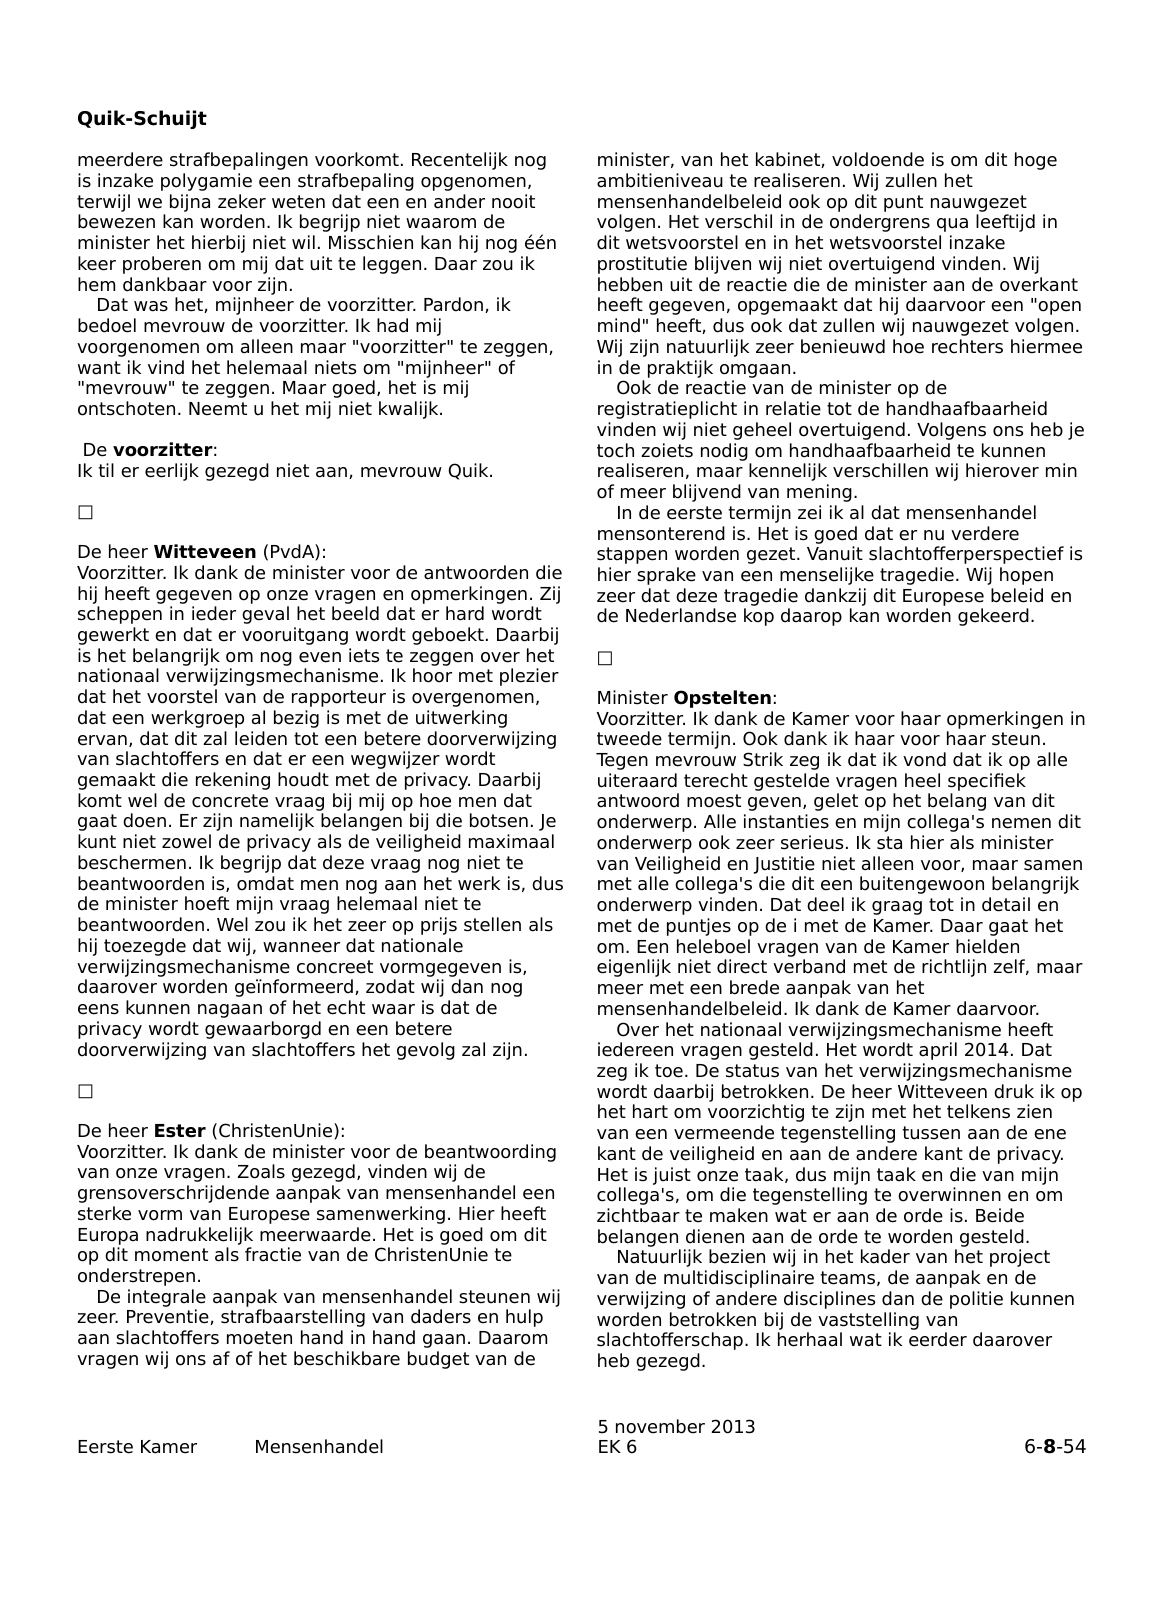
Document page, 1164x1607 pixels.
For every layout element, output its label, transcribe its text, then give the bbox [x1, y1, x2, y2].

text Over het nationaal verwijzingsmechanisme heeft iedereen vragen gesteld. Het wordt april 2014. Dat zeg ik toe. De status van het verwijzingsmechanisme wordt daarbij betrokken. De heer Witteveen druk ik op het hart om voorzichtig te zijn met het telkens zien van een vermeende tegenstelling tussen aan de ene kant de veiligheid en aan de andere kant de privacy. Het is juist onze taak, dus mijn taak en die van mijn collega's, om die tegenstelling te overwinnen en om zichtbaar te maken wat er aan de orde is. Beide belangen dienen aan de orde te worden gesteld. [596, 1019, 1087, 1247]
text De voorzitter: [77, 440, 567, 460]
text Voorzitter. Ik dank de minister voor de beantwoording van onze vragen. Zoals gezegd, vinden wij de grensoverschrijdende aanpak van mensenhandel een sterke vorm van Europese samenwerking. Hier heeft Europa nadrukkelijk meerwaarde. Het is goed om dit op dit moment als fractie van de ChristenUnie te onderstrepen. [77, 1142, 567, 1287]
text De heer Witteveen (PvdA): [77, 542, 567, 563]
text Ook de reactie van de minister op de registratieplicht in relatie tot de handhaafbaarheid vinden wij niet geheel overtuigend. Volgens ons heb je toch zoiets nodig om handhaafbaarheid te kunnen realiseren, maar kennelijk verschillen wij hierover min of meer blijvend van mening. [596, 378, 1087, 503]
text Dat was het, mijnheer de voorzitter. Pardon, ik bedoel mevrouw de voorzitter. Ik had mij voorgenomen om alleen maar "voorzitter" te zeggen, want ik vind het helemaal niets om "mijnheer" of "mevrouw" te zeggen. Maar goed, het is mij ontschoten. Neemt u het mij niet kwalijk. [77, 295, 567, 420]
text Voorzitter. Ik dank de minister voor de antwoorden die hij heeft gegeven op onze vragen en opmerkingen. Zij scheppen in ieder geval het beeld dat er hard wordt gewerkt en dat er vooruitgang wordt geboekt. Daarbij is het belangrijk om nog even iets te zeggen over het nationaal verwijzingsmechanisme. Ik hoor met plezier dat het voorstel van de rapporteur is overgenomen, dat een werkgroep al bezig is met de uitwerking ervan, dat dit zal leiden tot een betere doorverwijzing van slachtoffers en dat er een wegwijzer wordt gemaakt die rekening houdt met de privacy. Daarbij komt wel de concrete vraag bij mij op hoe men dat gaat doen. Er zijn namelijk belangen bij die botsen. Je kunt niet zowel de privacy als de veiligheid maximaal beschermen. Ik begrijp dat deze vraag nog niet te beantwoorden is, omdat men nog aan het werk is, dus de minister hoeft mijn vraag helemaal niet te beantwoorden. Wel zou ik het zeer op prijs stellen als hij toezegde dat wij, wanneer dat nationale verwijzingsmechanisme concreet vormgegeven is, daarover worden geïnformeerd, zodat wij dan nog eens kunnen nagaan of het echt waar is dat de privacy wordt gewaarborgd en een betere doorverwijzing van slachtoffers het gevolg zal zijn. [77, 563, 567, 1060]
text □ [77, 501, 567, 522]
text □ [77, 1080, 567, 1101]
text De integrale aanpak van mensenhandel steunen wij zeer. Preventie, strafbaarstelling van daders en hulp aan slachtoffers moeten hand in hand gaan. Daarom vragen wij ons af of het beschikbare budget van de [77, 1287, 567, 1369]
text Natuurlijk bezien wij in het kader van het project van de multidisciplinaire teams, de aanpak en de verwijzing of andere disciplines dan de politie kunnen worden betrokken bij de vaststelling van slachtofferschap. Ik herhaal wat ik eerder daarover heb gezegd. [596, 1247, 1087, 1372]
text In de eerste termijn zei ik al dat mensenhandel mensonterend is. Het is goed dat er nu verdere stappen worden gezet. Vanuit slachtofferperspectief is hier sprake van een menselijke tragedie. Wij hopen zeer dat deze tragedie dankzij dit Europese beleid en de Nederlandse kop daarop kan worden gekeerd. [596, 503, 1087, 627]
text Minister Opstelten: [596, 688, 1087, 708]
text De heer Ester (ChristenUnie): [77, 1121, 567, 1142]
text meerdere strafbepalingen voorkomt. Recentelijk nog is inzake polygamie een strafbepaling opgenomen, terwijl we bijna zeker weten dat een en ander nooit bewezen kan worden. Ik begrijp niet waarom de minister het hierbij niet wil. Misschien kan hij nog één keer proberen om mij dat uit te leggen. Daar zou ik hem dankbaar voor zijn. [77, 150, 567, 295]
text □ [596, 647, 1087, 668]
text Ik til er eerlijk gezegd niet aan, mevrouw Quik. [77, 460, 567, 481]
text Voorzitter. Ik dank de Kamer voor haar opmerkingen in tweede termijn. Ook dank ik haar voor haar steun. Tegen mevrouw Strik zeg ik dat ik vond dat ik op alle uiteraard terecht gestelde vragen heel specifiek antwoord moest geven, gelet op het belang van dit onderwerp. Alle instanties en mijn collega's nemen dit onderwerp ook zeer serieus. Ik sta hier als minister van Veiligheid en Justitie niet alleen voor, maar samen met alle collega's die dit een buitengewoon belangrijk onderwerp vinden. Dat deel ik graag tot in detail en met de puntjes op de i met de Kamer. Daar gaat het om. Een heleboel vragen van de Kamer hielden eigenlijk niet direct verband met de richtlijn zelf, maar meer met een brede aanpak van het mensenhandelbeleid. Ik dank de Kamer daarvoor. [596, 708, 1087, 1019]
text minister, van het kabinet, voldoende is om dit hoge ambitieniveau te realiseren. Wij zullen het mensenhandelbeleid ook op dit punt nauwgezet volgen. Het verschil in de ondergrens qua leeftijd in dit wetsvoorstel en in het wetsvoorstel inzake prostitutie blijven wij niet overtuigend vinden. Wij hebben uit de reactie die de minister aan de overkant heeft gegeven, opgemaakt dat hij daarvoor een "open mind" heeft, dus ook dat zullen wij nauwgezet volgen. Wij zijn natuurlijk zeer benieuwd hoe rechters hiermee in de praktijk omgaan. [596, 150, 1087, 378]
